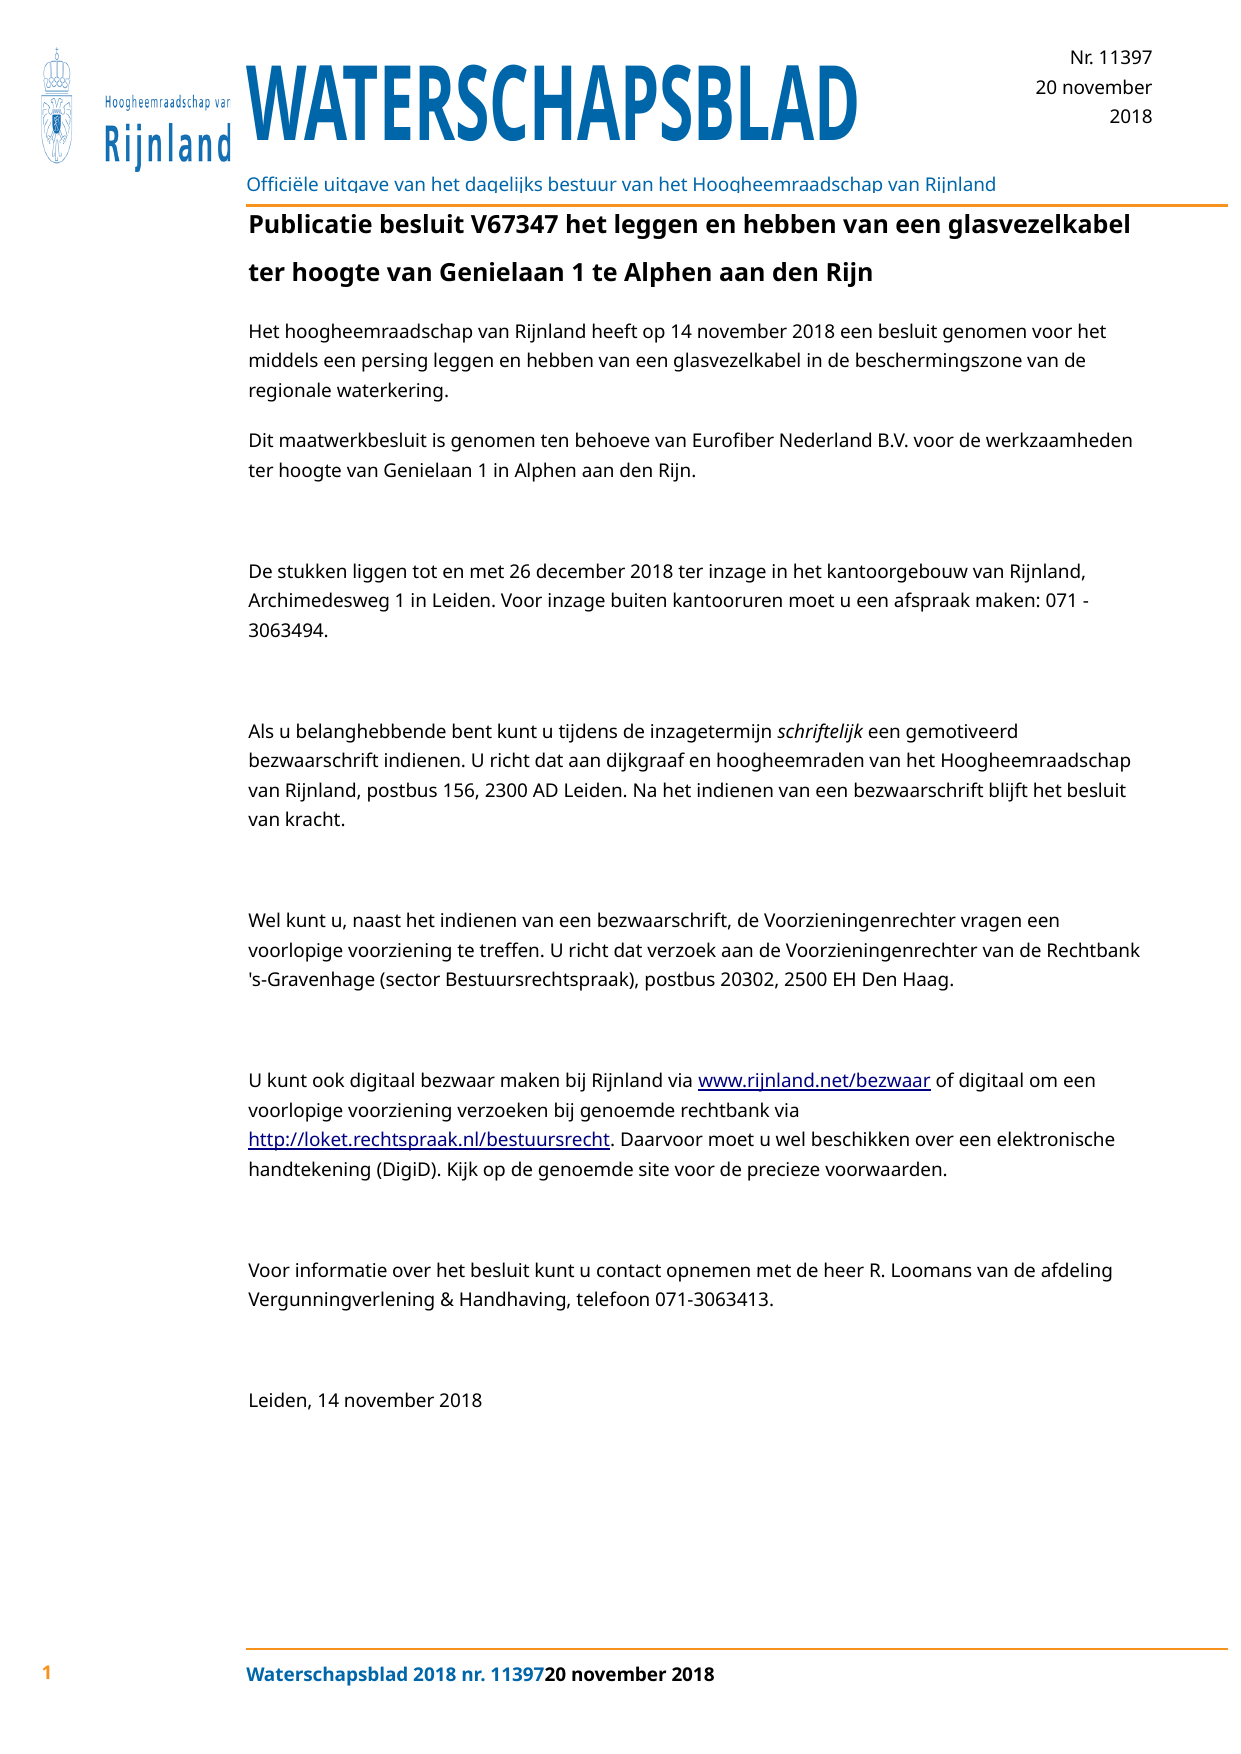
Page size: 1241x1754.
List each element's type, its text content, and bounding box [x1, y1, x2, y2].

text Wel kunt u, naast het indienen van een bezwaarschrift, de Voorzieningenrechter vragen een voorlopige voorziening te treffen. U richt dat verzoek aan de Voorzieningenrechter van de Rechtbank 's-Gravenhage (sector Bestuursrechtspraak), postbus 20302, 2500 EH Den Haag. [248, 907, 1152, 992]
picture [41, 47, 231, 172]
text Als u belanghebbende bent kunt u tijdens de inzagetermijn schriftelijk een gemotiveerd bezwaarschrift indienen. U richt dat aan dijkgraaf en hoogheemraden van het Hoogheemraadschap van Rijnland, postbus 156, 2300 AD Leiden. Na het indienen van een bezwaarschrift blijft het besluit van kracht. [248, 718, 1152, 832]
text De stukken liggen tot en met 26 december 2018 ter inzage in het kantoorgebouw van Rijnland, Archimedesweg 1 in Leiden. Voor inzage buiten kantooruren moet u een afspraak maken: 071 - 3063494. [248, 558, 1152, 643]
text Leiden, 14 november 2018 [248, 1387, 1152, 1413]
text Dit maatwerkbesluit is genomen ten behoeve van Eurofiber Nederland B.V. voor de werkzaamheden ter hoogte van Genielaan 1 in Alphen aan den Rijn. [248, 427, 1152, 483]
text Publicatie besluit V67347 het leggen en hebben van een glasvezelkabel ter hoogte van Genielaan 1 te Alphen aan den Rijn [248, 207, 1152, 288]
text Het hoogheemraadschap van Rijnland heeft op 14 november 2018 een besluit genomen voor het middels een persing leggen en hebben van een glasvezelkabel in de beschermingszone van de regionale waterkering. [248, 318, 1152, 403]
text Voor informatie over het besluit kunt u contact opnemen met de heer R. Loomans van de afdeling Vergunningverlening & Handhaving, telefoon 071-3063413. [248, 1257, 1152, 1312]
text U kunt ook digitaal bezwaar maken bij Rijnland via www.rijnland.net/bezwaar of digitaal om een voorlopige voorziening verzoeken bij genoemde rechtbank via http://loket.rechtspraak.nl/bestuursrecht. Daarvoor moet u wel beschikken over een elektronische handtekening (DigiD). Kijk op de genoemde site voor de precieze voorwaarden. [248, 1067, 1152, 1182]
